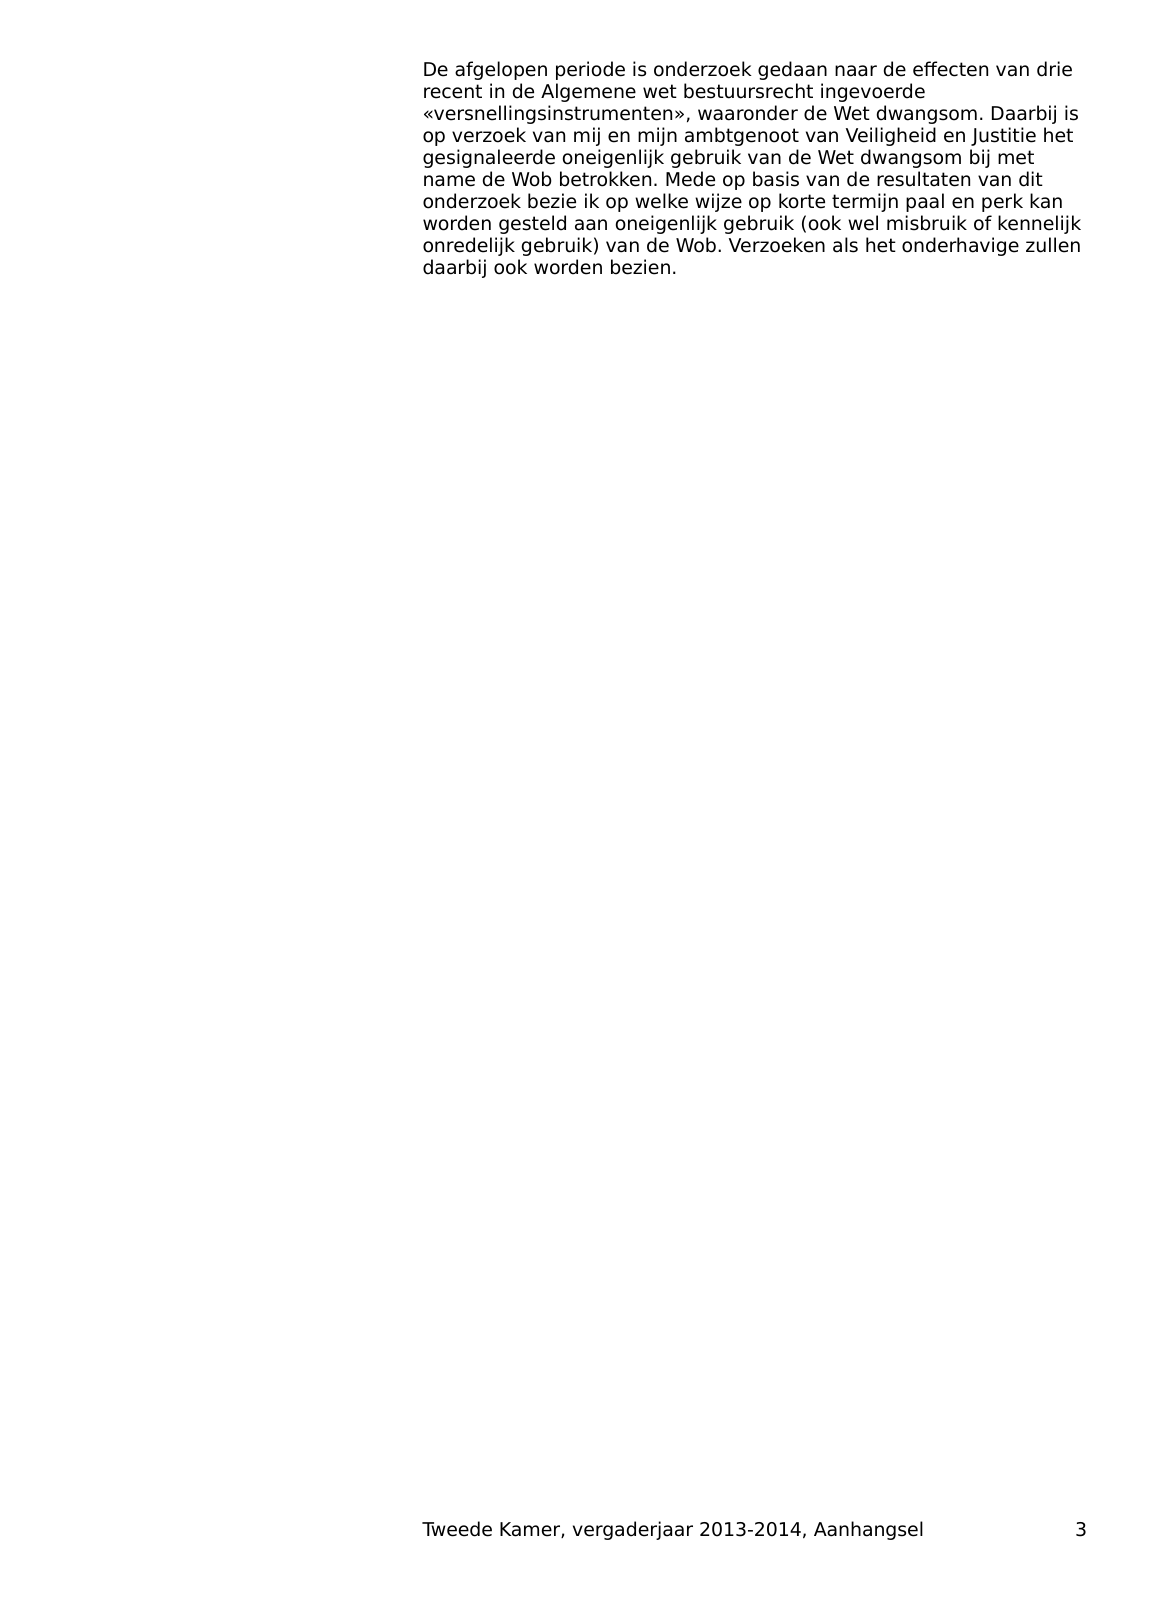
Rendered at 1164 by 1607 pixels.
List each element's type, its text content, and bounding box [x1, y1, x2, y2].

text De afgelopen periode is onderzoek gedaan naar de effecten van drie recent in de Algemene wet bestuursrecht ingevoerde «versnellingsinstrumenten», waaronder de Wet dwangsom. Daarbij is op verzoek van mij en mijn ambtgenoot van Veiligheid en Justitie het gesignaleerde oneigenlijk gebruik van de Wet dwangsom bij met name de Wob betrokken. Mede op basis van de resultaten van dit onderzoek bezie ik op welke wijze op korte termijn paal en perk kan worden gesteld aan oneigenlijk gebruik (ook wel misbruik of kennelijk onredelijk gebruik) van de Wob. Verzoeken als het onderhavige zullen daarbij ook worden bezien. [422, 59, 1087, 279]
